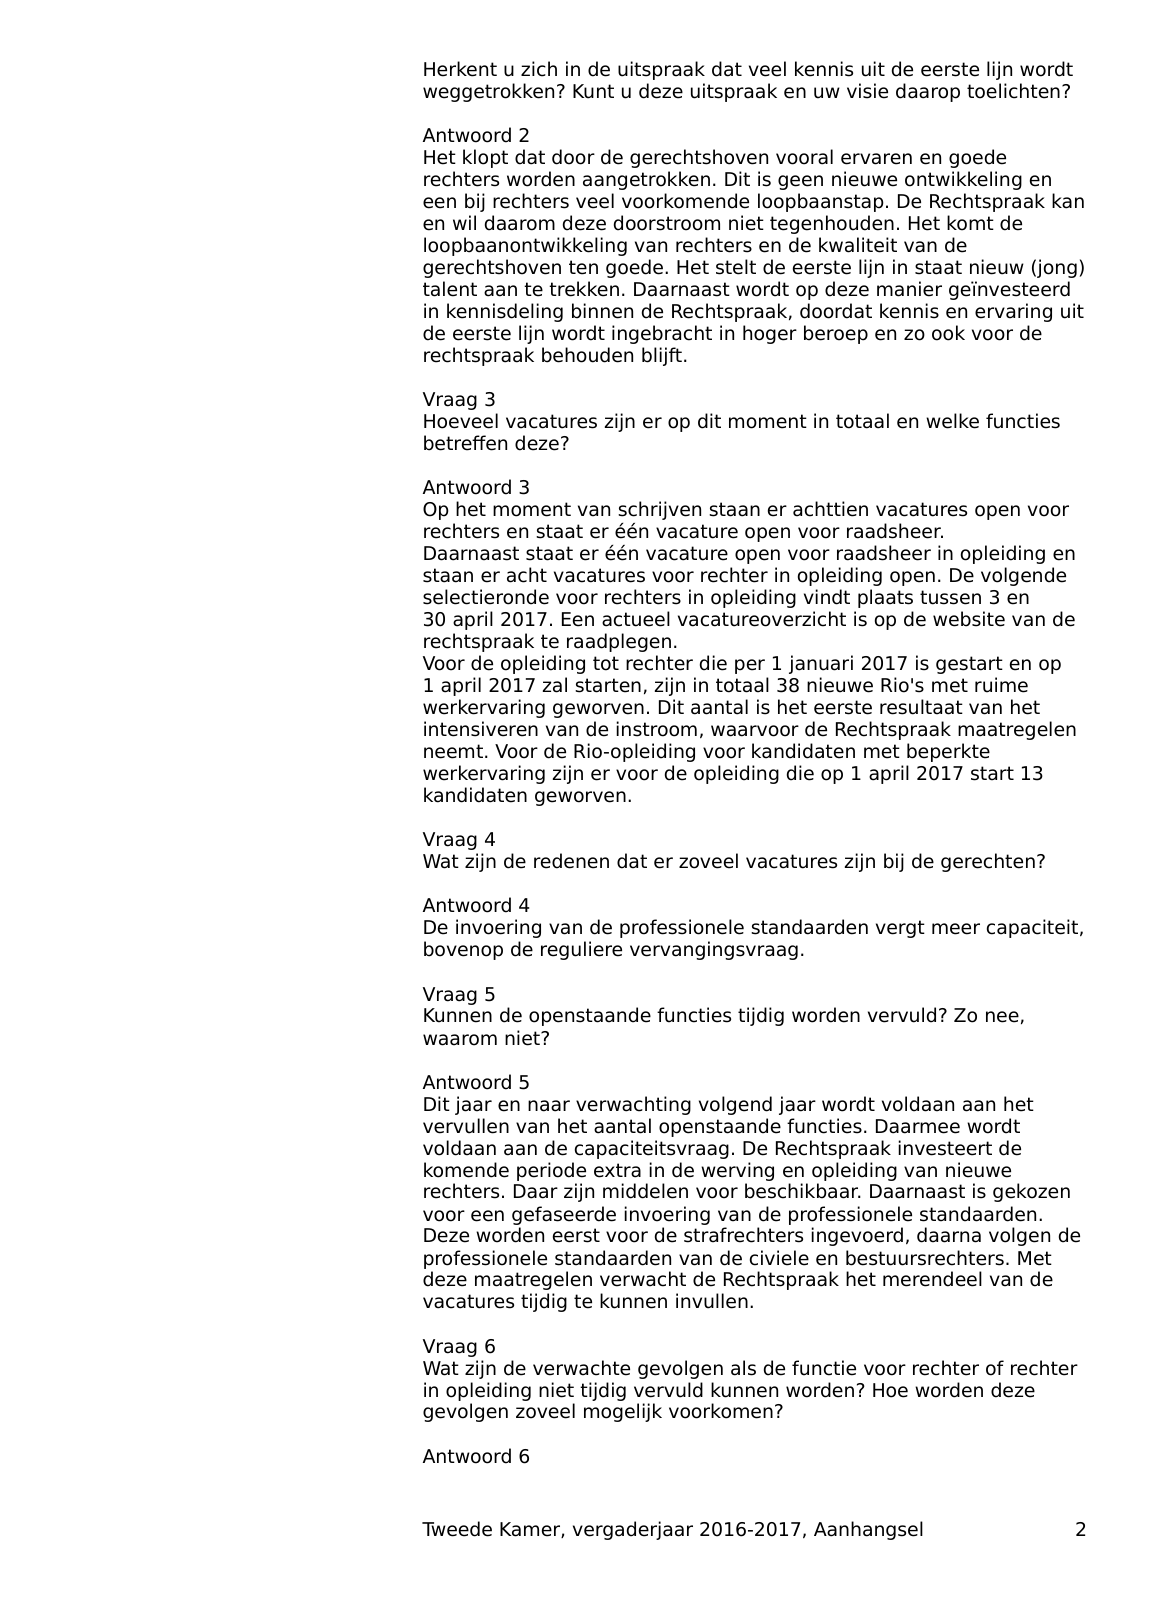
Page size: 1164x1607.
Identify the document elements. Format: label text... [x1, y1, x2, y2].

text Hoeveel vacatures zijn er op dit moment in totaal en welke functies betreffen deze? [422, 411, 1087, 455]
text Dit jaar en naar verwachting volgend jaar wordt voldaan aan het vervullen van het aantal openstaande functies. Daarmee wordt voldaan aan de capaciteitsvraag. De Rechtspraak investeert de komende periode extra in de werving en opleiding van nieuwe rechters. Daar zijn middelen voor beschikbaar. Daarnaast is gekozen voor een gefaseerde invoering van de professionele standaarden. Deze worden eerst voor de strafrechters ingevoerd, daarna volgen de professionele standaarden van de civiele en bestuursrechters. Met deze maatregelen verwacht de Rechtspraak het merendeel van de vacatures tijdig te kunnen invullen. [422, 1093, 1087, 1313]
text Wat zijn de redenen dat er zoveel vacatures zijn bij de gerechten? [422, 851, 1087, 873]
text Voor de opleiding tot rechter die per 1 januari 2017 is gestart en op 1 april 2017 zal starten, zijn in totaal 38 nieuwe Rio's met ruime werkervaring geworven. Dit aantal is het eerste resultaat van het intensiveren van de instroom, waarvoor de Rechtspraak maatregelen neemt. Voor de Rio-opleiding voor kandidaten met beperkte werkervaring zijn er voor de opleiding die op 1 april 2017 start 13 kandidaten geworven. [422, 653, 1087, 807]
text Vraag 3 [422, 389, 1087, 411]
text Antwoord 2 [422, 125, 1087, 147]
text Vraag 5 [422, 983, 1087, 1005]
text Antwoord 5 [422, 1072, 1087, 1093]
text Het klopt dat door de gerechtshoven vooral ervaren en goede rechters worden aangetrokken. Dit is geen nieuwe ontwikkeling en een bij rechters veel voorkomende loopbaanstap. De Rechtspraak kan en wil daarom deze doorstroom niet tegenhouden. Het komt de loopbaanontwikkeling van rechters en de kwaliteit van de gerechtshoven ten goede. Het stelt de eerste lijn in staat nieuw (jong) talent aan te trekken. Daarnaast wordt op deze manier geïnvesteerd in kennisdeling binnen de Rechtspraak, doordat kennis en ervaring uit de eerste lijn wordt ingebracht in hoger beroep en zo ook voor de rechtspraak behouden blijft. [422, 147, 1087, 367]
text Herkent u zich in de uitspraak dat veel kennis uit de eerste lijn wordt weggetrokken? Kunt u deze uitspraak en uw visie daarop toelichten? [422, 59, 1087, 103]
text Vraag 4 [422, 829, 1087, 851]
text Wat zijn de verwachte gevolgen als de functie voor rechter of rechter in opleiding niet tijdig vervuld kunnen worden? Hoe worden deze gevolgen zoveel mogelijk voorkomen? [422, 1357, 1087, 1423]
text Antwoord 6 [422, 1446, 1087, 1468]
text Daarnaast staat er één vacature open voor raadsheer in opleiding en staan er acht vacatures voor rechter in opleiding open. De volgende selectieronde voor rechters in opleiding vindt plaats tussen 3 en 30 april 2017. Een actueel vacatureoverzicht is op de website van de rechtspraak te raadplegen. [422, 543, 1087, 653]
text Antwoord 3 [422, 477, 1087, 499]
text De invoering van de professionele standaarden vergt meer capaciteit, bovenop de reguliere vervangingsvraag. [422, 917, 1087, 961]
text Antwoord 4 [422, 895, 1087, 917]
text Op het moment van schrijven staan er achttien vacatures open voor rechters en staat er één vacature open voor raadsheer. [422, 499, 1087, 543]
text Kunnen de openstaande functies tijdig worden vervuld? Zo nee, waarom niet? [422, 1005, 1087, 1049]
text Vraag 6 [422, 1336, 1087, 1357]
